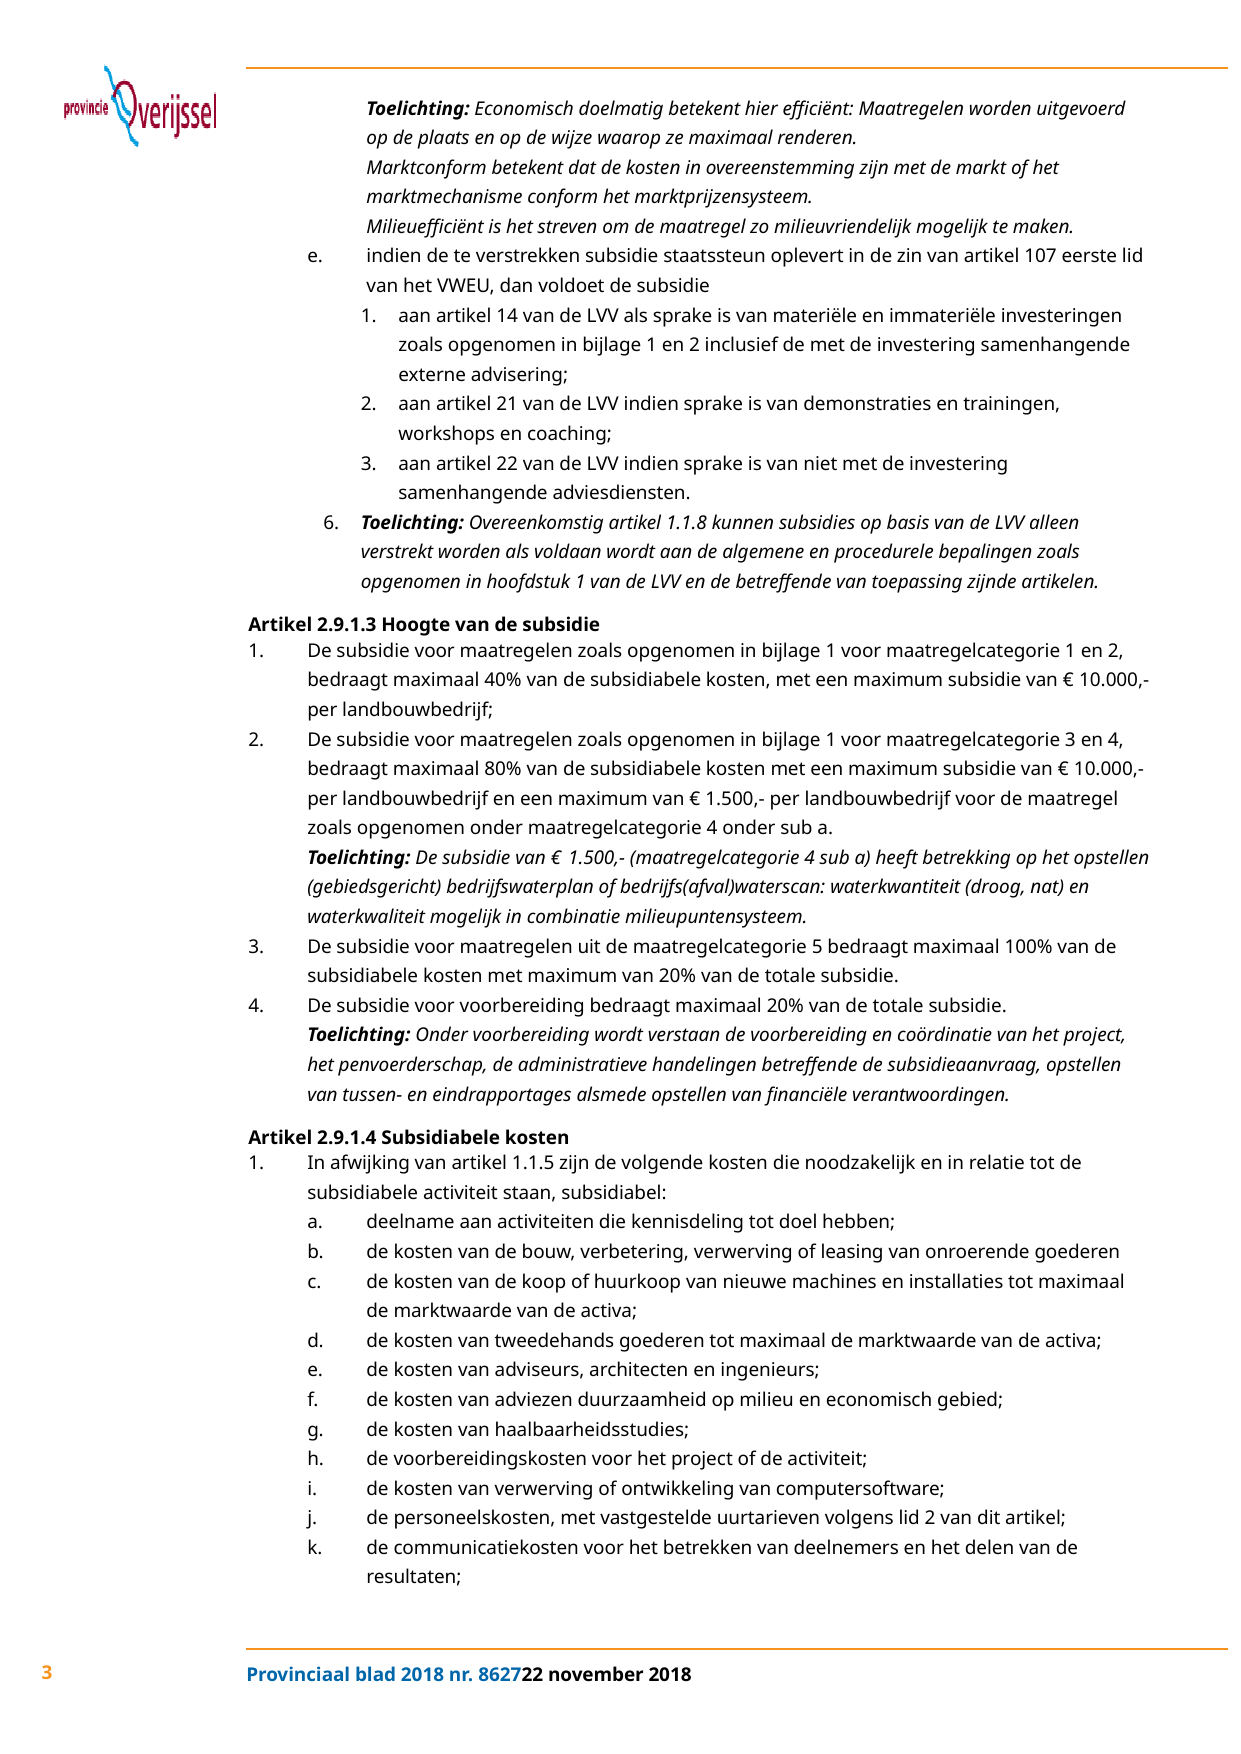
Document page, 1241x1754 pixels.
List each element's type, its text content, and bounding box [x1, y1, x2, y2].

list In afwijking van artikel 1.1.5 zijn de volgende kosten die noodzakelijk en in relatie tot de subsidiabele activiteit staan, subsidiabel: [248, 1149, 1152, 1205]
text Artikel 2.9.1.4 Subsidiabele kosten [248, 1124, 1152, 1149]
list Milieuefficiënt is het streven om de maatregel zo milieuvriendelijk mogelijk te maken. [307, 213, 1152, 239]
list de kosten van adviezen duurzaamheid op milieu en economisch gebied; [307, 1386, 1152, 1412]
list Toelichting: Overeenkomstig artikel 1.1.8 kunnen subsidies op basis van de LVV alleen verstrekt worden als voldaan wordt aan de algemene en procedurele bepalingen zoals opgenomen in hoofdstuk 1 van de LVV en de betreffende van toepassing zijnde artikelen. [323, 509, 1152, 594]
picture [41, 47, 231, 172]
list De subsidie voor maatregelen zoals opgenomen in bijlage 1 voor maatregelcategorie 1 en 2, bedraagt maximaal 40% van de subsidiabele kosten, met een maximum subsidie van € 10.000,- per landbouwbedrijf; [248, 637, 1152, 722]
list de kosten van tweedehands goederen tot maximaal de marktwaarde van de activa; [307, 1327, 1152, 1353]
list Toelichting: Economisch doelmatig betekent hier efficiënt: Maatregelen worden uitgevoerd op de plaats en op de wijze waarop ze maximaal renderen. [307, 95, 1152, 150]
list aan artikel 14 van de LVV als sprake is van materiële en immateriële investeringen zoals opgenomen in bijlage 1 en 2 inclusief de met de investering samenhangende externe advisering; [361, 302, 1152, 387]
list indien de te verstrekken subsidie staatssteun oplevert in de zin van artikel 107 eerste lid van het VWEU, dan voldoet de subsidie [307, 243, 1152, 298]
list De subsidie voor maatregelen uit de maatregelcategorie 5 bedraagt maximaal 100% van de subsidiabele kosten met maximum van 20% van de totale subsidie. [248, 933, 1152, 988]
list de kosten van haalbaarheidsstudies; [307, 1416, 1152, 1442]
list deelname aan activiteiten die kennisdeling tot doel hebben; [307, 1209, 1152, 1234]
list De subsidie voor voorbereiding bedraagt maximaal 20% van de totale subsidie. [248, 992, 1152, 1018]
list de communicatiekosten voor het betrekken van deelnemers en het delen van de resultaten; [307, 1534, 1152, 1589]
list aan artikel 21 van de LVV indien sprake is van demonstraties en trainingen, workshops en coaching; [361, 391, 1152, 446]
list De subsidie voor maatregelen zoals opgenomen in bijlage 1 voor maatregelcategorie 3 en 4, bedraagt maximaal 80% van de subsidiabele kosten met een maximum subsidie van € 10.000,- per landbouwbedrijf en een maximum van € 1.500,- per landbouwbedrijf voor de maatregel zoals opgenomen onder maatregelcategorie 4 onder sub a. [248, 726, 1152, 840]
list Toelichting: De subsidie van € 1.500,- (maatregelcategorie 4 sub a) heeft betrekking op het opstellen (gebiedsgericht) bedrijfswaterplan of bedrijfs(afval)waterscan: waterkwantiteit (droog, nat) en waterkwaliteit mogelijk in combinatie milieupuntensysteem. [248, 844, 1152, 929]
list aan artikel 22 van de LVV indien sprake is van niet met de investering samenhangende adviesdiensten. [361, 450, 1152, 505]
list de kosten van verwerving of ontwikkeling van computersoftware; [307, 1475, 1152, 1501]
text Artikel 2.9.1.3 Hoogte van de subsidie [248, 611, 1152, 637]
list Toelichting: Onder voorbereiding wordt verstaan de voorbereiding en coördinatie van het project, het penvoerderschap, de administratieve handelingen betreffende de subsidieaanvraag, opstellen van tussen- en eindrapportages alsmede opstellen van financiële verantwoordingen. [248, 1022, 1152, 1106]
list de personeelskosten, met vastgestelde uurtarieven volgens lid 2 van dit artikel; [307, 1504, 1152, 1530]
list de kosten van de bouw, verbetering, verwerving of leasing van onroerende goederen [307, 1238, 1152, 1264]
list de kosten van de koop of huurkoop van nieuwe machines en installaties tot maximaal de marktwaarde van de activa; [307, 1268, 1152, 1323]
list de voorbereidingskosten voor het project of de activiteit; [307, 1445, 1152, 1471]
list Marktconform betekent dat de kosten in overeenstemming zijn met de markt of het marktmechanisme conform het marktprijzensysteem. [307, 154, 1152, 209]
list de kosten van adviseurs, architecten en ingenieurs; [307, 1357, 1152, 1382]
